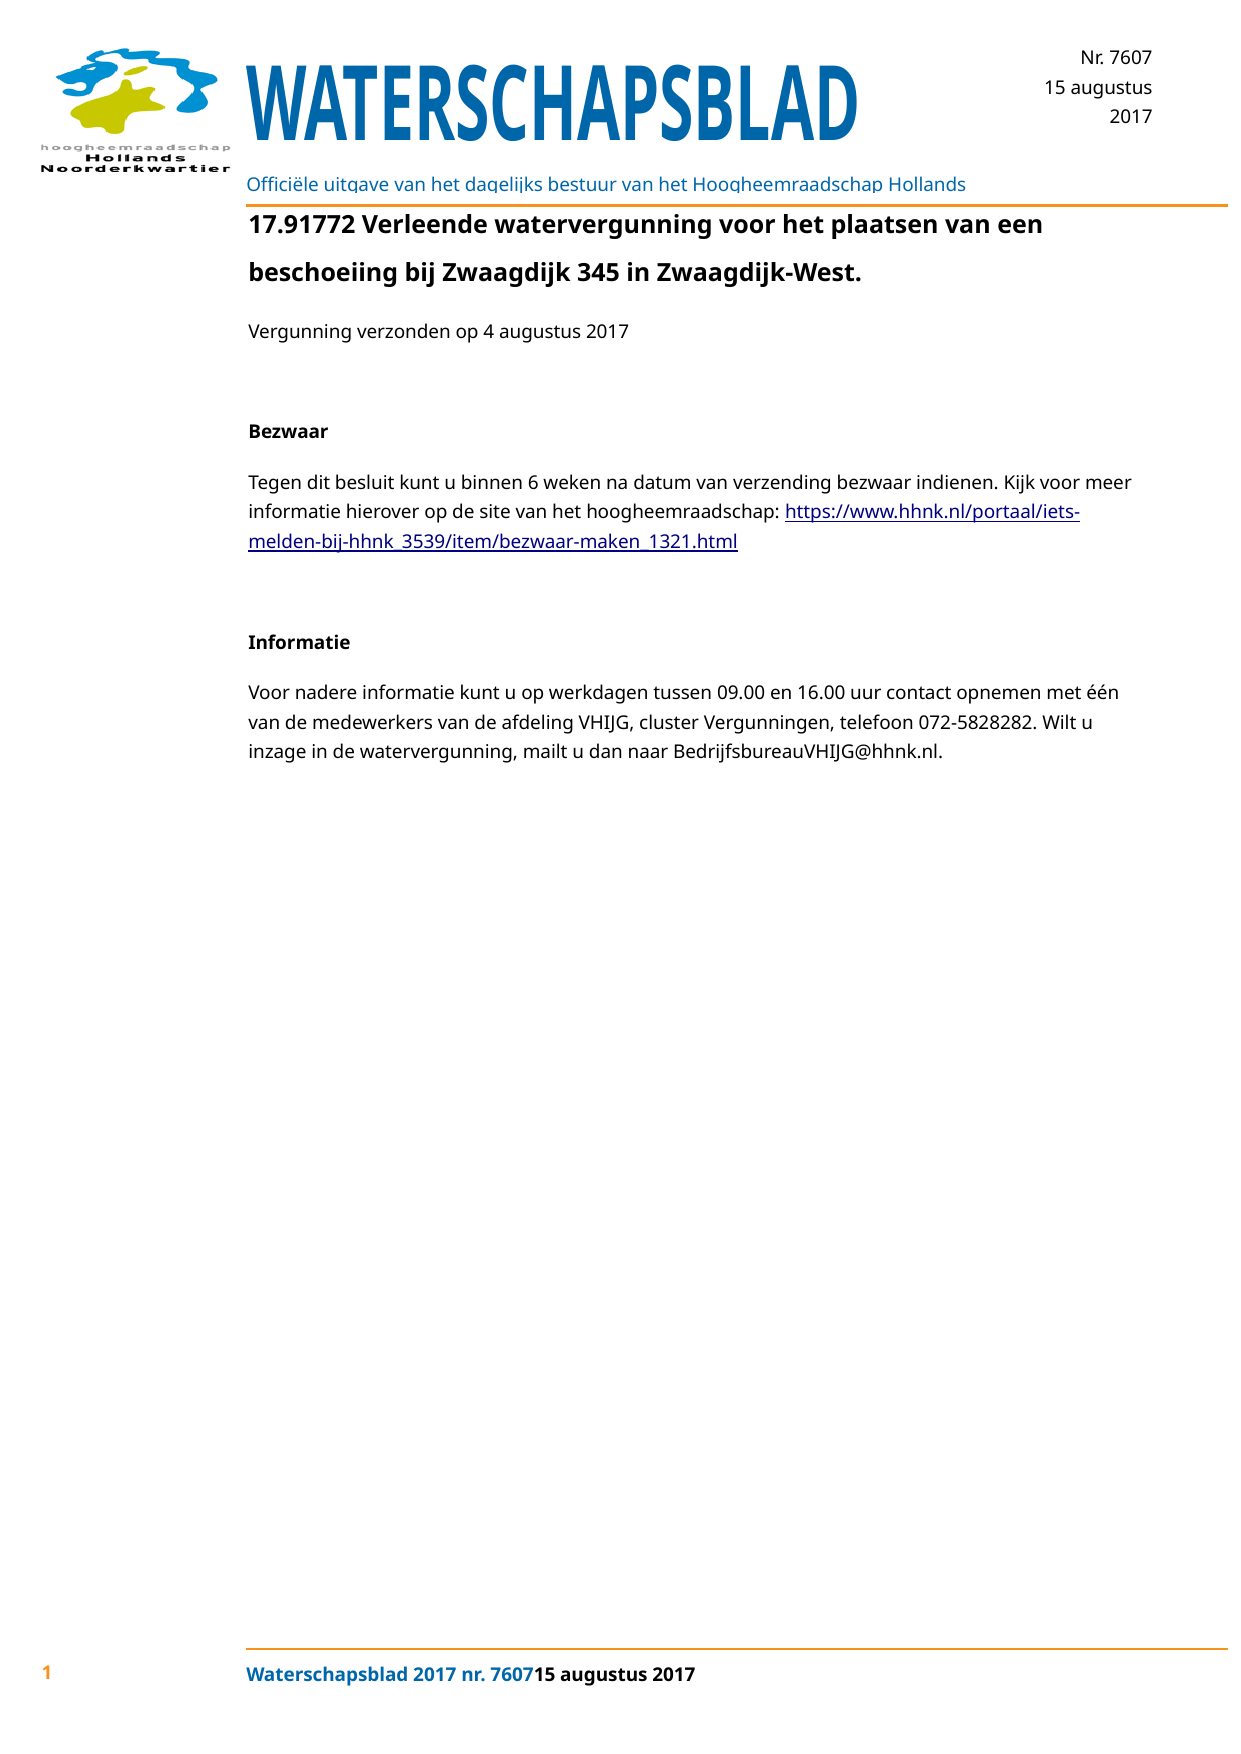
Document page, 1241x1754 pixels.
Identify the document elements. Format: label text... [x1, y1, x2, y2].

text Voor nadere informatie kunt u op werkdagen tussen 09.00 en 16.00 uur contact opnemen met één van de medewerkers van de afdeling VHIJG, cluster Vergunningen, telefoon 072-5828282. Wilt u inzage in de watervergunning, mailt u dan naar BedrijfsbureauVHIJG@hhnk.nl. [248, 679, 1152, 764]
text Tegen dit besluit kunt u binnen 6 weken na datum van verzending bezwaar indienen. Kijk voor meer informatie hierover op de site van het hoogheemraadschap: https://www.hhnk.nl/portaal/iets-melden-bij-hhnk_3539/item/bezwaar-maken_1321.html [248, 469, 1152, 554]
picture [41, 47, 231, 172]
text Informatie [248, 629, 1152, 655]
text Bezwaar [248, 419, 1152, 444]
text Vergunning verzonden op 4 augustus 2017 [248, 318, 1152, 344]
text 17.91772 Verleende watervergunning voor het plaatsen van een beschoeiing bij Zwaagdijk 345 in Zwaagdijk-West. [248, 207, 1152, 288]
